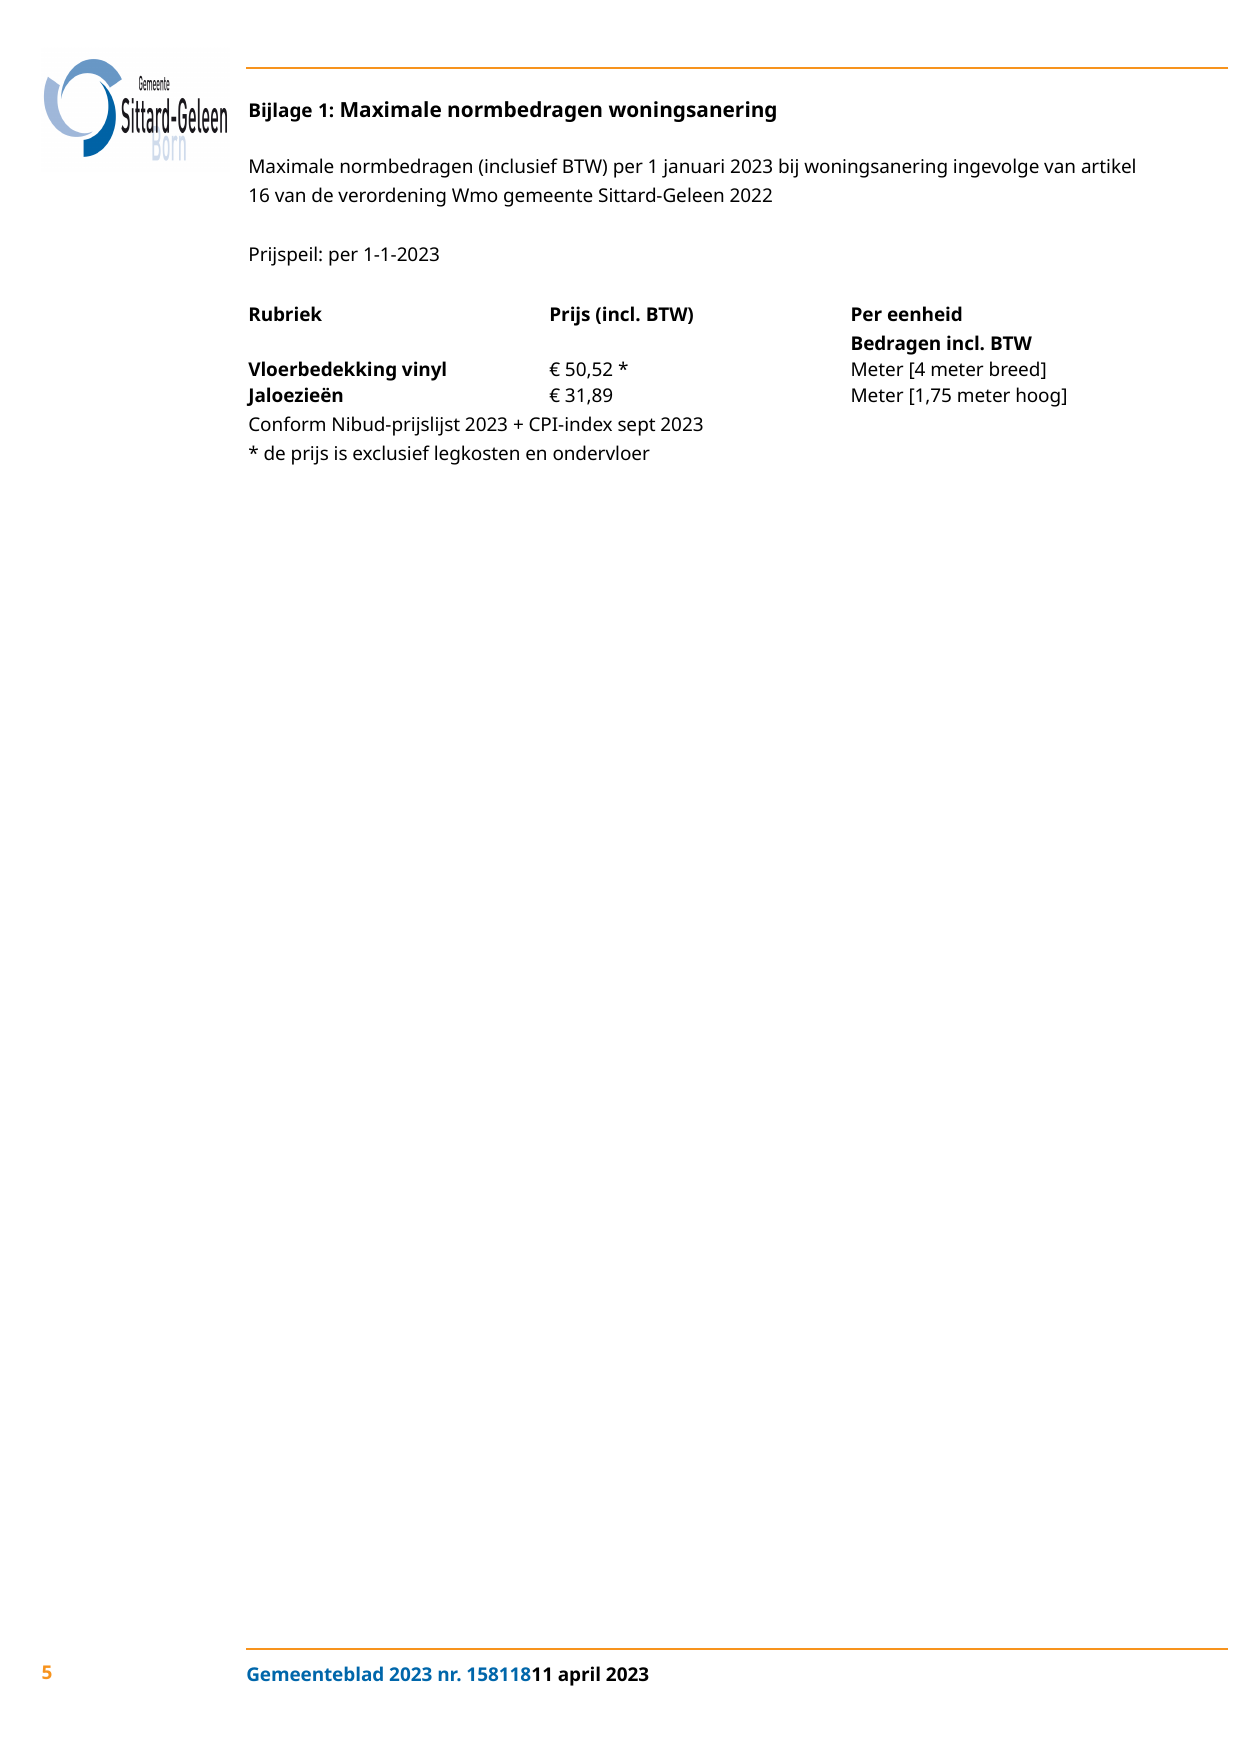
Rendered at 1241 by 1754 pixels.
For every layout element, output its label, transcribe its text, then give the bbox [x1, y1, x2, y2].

table_header Rubriek [248, 301, 549, 356]
table_header Per eenheid Bedragen incl. BTW [850, 301, 1152, 356]
table_cell Meter [4 meter breed] [850, 356, 1152, 382]
picture [41, 47, 231, 172]
text Bijlage 1: Maximale normbedragen woningsanering [248, 95, 1152, 123]
text Maximale normbedragen (inclusief BTW) per 1 januari 2023 bij woningsanering ingevolge van artikel 16 van de verordening Wmo gemeente Sittard-Geleen 2022 [248, 153, 1152, 208]
table_cell € 50,52 * [549, 356, 850, 382]
text * de prijs is exclusief legkosten en ondervloer [248, 441, 1152, 466]
text Prijspeil: per 1-1-2023 [248, 242, 1152, 267]
table_header Prijs (incl. BTW) [549, 301, 850, 356]
table_cell Vloerbedekking vinyl [248, 356, 549, 382]
table_cell Jaloezieën [248, 382, 549, 408]
table_cell Meter [1,75 meter hoog] [850, 382, 1152, 408]
text Conform Nibud-prijslijst 2023 + CPI-index sept 2023 [248, 411, 1152, 437]
table_cell € 31,89 [549, 382, 850, 408]
